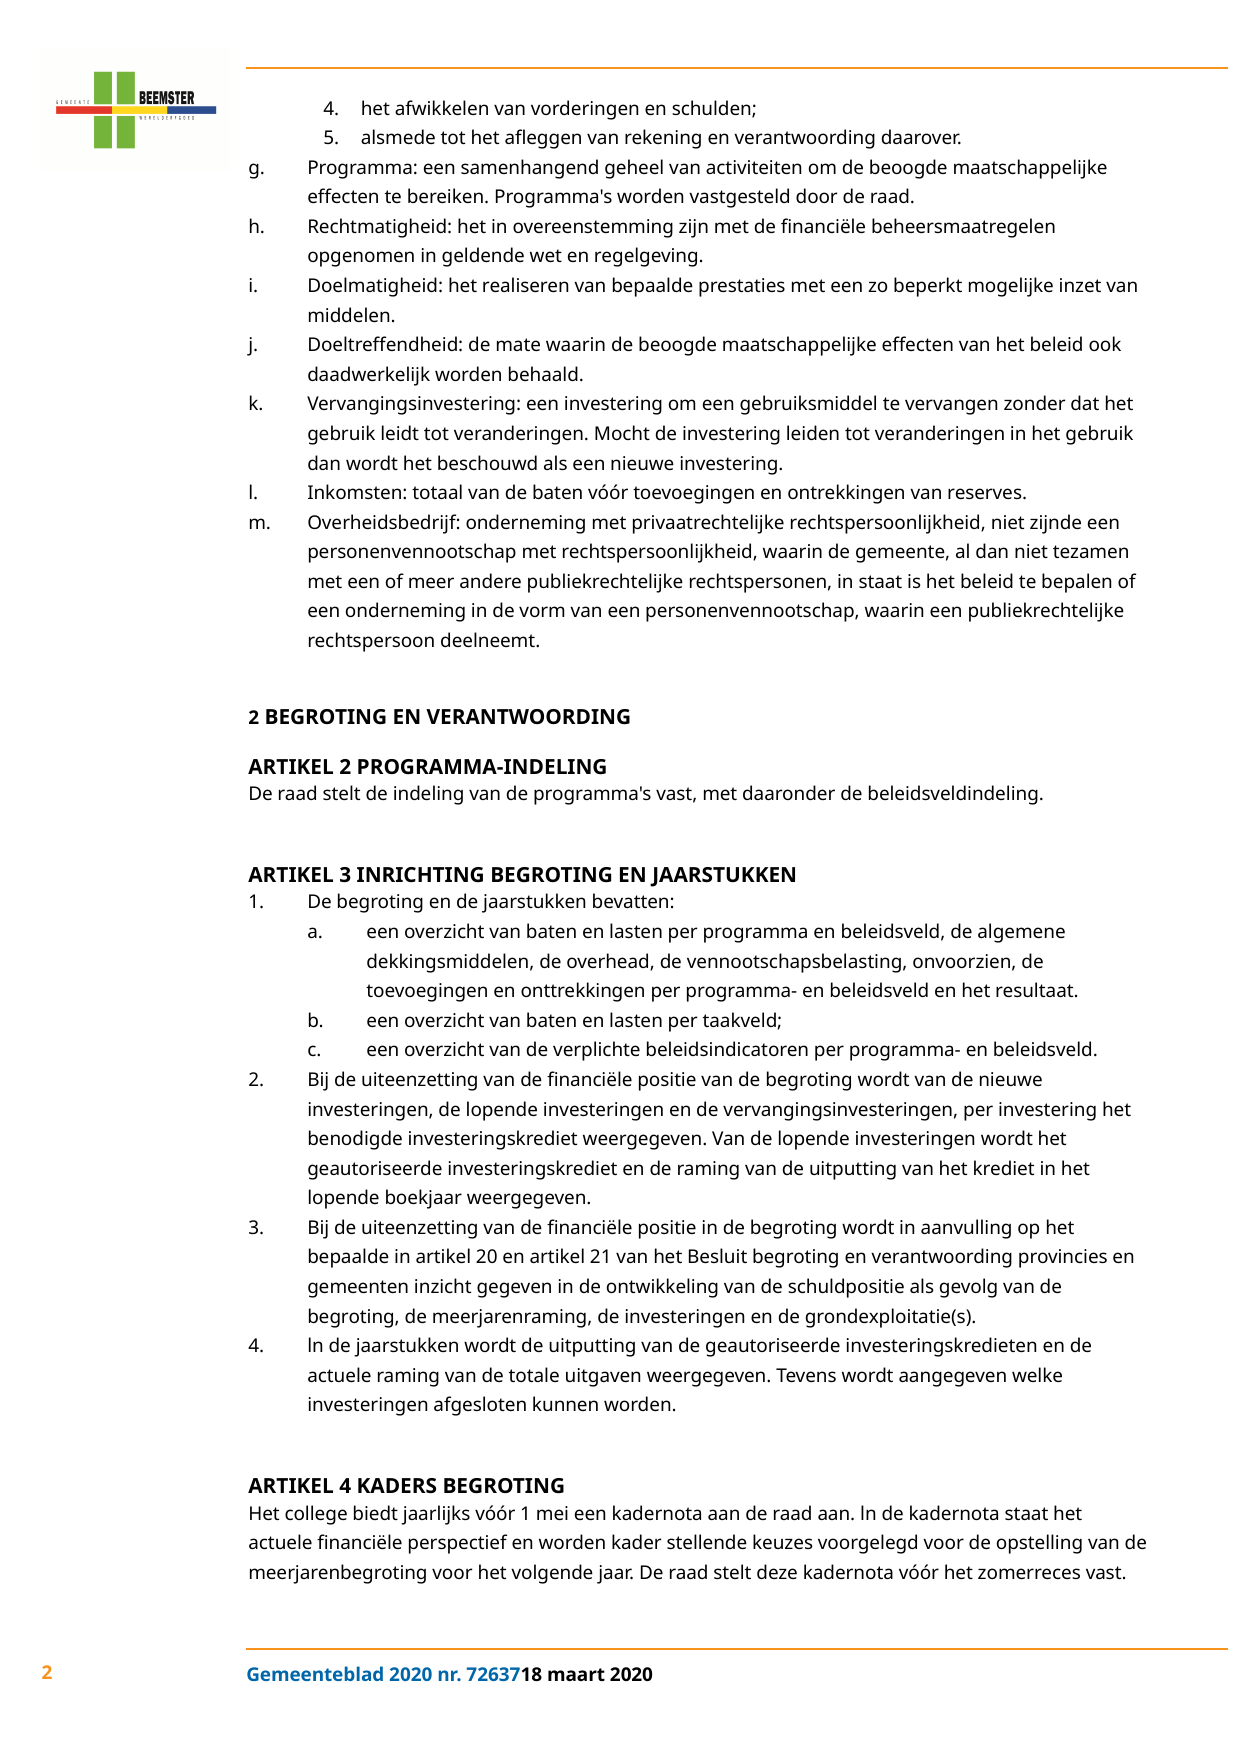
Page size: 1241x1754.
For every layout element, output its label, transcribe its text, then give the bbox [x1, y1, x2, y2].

text De raad stelt de indeling van de programma's vast, met daaronder de beleidsveldindeling. [248, 780, 1152, 806]
list het afwikkelen van vorderingen en schulden; [323, 95, 1152, 121]
text 2 BEGROTING EN VERANTWOORDING [248, 702, 1152, 731]
list een overzicht van de verplichte beleidsindicatoren per programma- en beleidsveld. [307, 1037, 1152, 1062]
list Bij de uiteenzetting van de financiële positie in de begroting wordt in aanvulling op het bepaalde in artikel 20 en artikel 21 van het Besluit begroting en verantwoording provincies en gemeenten inzicht gegeven in de ontwikkeling van de schuldpositie als gevolg van de begroting, de meerjarenraming, de investeringen en de grondexploitatie(s). [248, 1214, 1152, 1328]
list Bij de uiteenzetting van de financiële positie van de begroting wordt van de nieuwe investeringen, de lopende investeringen en de vervangingsinvesteringen, per investering het benodigde investeringskrediet weergegeven. Van de lopende investeringen wordt het geautoriseerde investeringskrediet en de raming van de uitputting van het krediet in het lopende boekjaar weergegeven. [248, 1066, 1152, 1210]
text ARTIKEL 4 KADERS BEGROTING [248, 1472, 1152, 1500]
list Doeltreffendheid: de mate waarin de beoogde maatschappelijke effecten van het beleid ook daadwerkelijk worden behaald. [248, 331, 1152, 387]
list een overzicht van baten en lasten per programma en beleidsveld, de algemene dekkingsmiddelen, de overhead, de vennootschapsbelasting, onvoorzien, de toevoegingen en onttrekkingen per programma- en beleidsveld en het resultaat. [307, 918, 1152, 1003]
list Overheidsbedrijf: onderneming met privaatrechtelijke rechtspersoonlijkheid, niet zijnde een personenvennootschap met rechtspersoonlijkheid, waarin de gemeente, al dan niet tezamen met een of meer andere publiekrechtelijke rechtspersonen, in staat is het beleid te bepalen of een onderneming in de vorm van een personenvennootschap, waarin een publiekrechtelijke rechtspersoon deelneemt. [248, 509, 1152, 653]
list Vervangingsinvestering: een investering om een gebruiksmiddel te vervangen zonder dat het gebruik leidt tot veranderingen. Mocht de investering leiden tot veranderingen in het gebruik dan wordt het beschouwd als een nieuwe investering. [248, 391, 1152, 476]
text Het college biedt jaarlijks vóór 1 mei een kadernota aan de raad aan. ln de kadernota staat het actuele financiële perspectief en worden kader stellende keuzes voorgelegd voor de opstelling van de meerjarenbegroting voor het volgende jaar. De raad stelt deze kadernota vóór het zomerreces vast. [248, 1500, 1152, 1585]
list ln de jaarstukken wordt de uitputting van de geautoriseerde investeringskredieten en de actuele raming van de totale uitgaven weergegeven. Tevens wordt aangegeven welke investeringen afgesloten kunnen worden. [248, 1332, 1152, 1417]
list Inkomsten: totaal van de baten vóór toevoegingen en ontrekkingen van reserves. [248, 479, 1152, 505]
text ARTIKEL 3 INRICHTING BEGROTING EN JAARSTUKKEN [248, 860, 1152, 889]
list alsmede tot het afleggen van rekening en verantwoording daarover. [323, 124, 1152, 150]
list Rechtmatigheid: het in overeenstemming zijn met de financiële beheersmaatregelen opgenomen in geldende wet en regelgeving. [248, 213, 1152, 268]
list Doelmatigheid: het realiseren van bepaalde prestaties met een zo beperkt mogelijke inzet van middelen. [248, 272, 1152, 328]
list De begroting en de jaarstukken bevatten: [248, 889, 1152, 914]
list een overzicht van baten en lasten per taakveld; [307, 1007, 1152, 1033]
list Programma: een samenhangend geheel van activiteiten om de beoogde maatschappelijke effecten te bereiken. Programma's worden vastgesteld door de raad. [248, 154, 1152, 209]
text ARTIKEL 2 PROGRAMMA-INDELING [248, 752, 1152, 780]
picture [41, 47, 231, 172]
